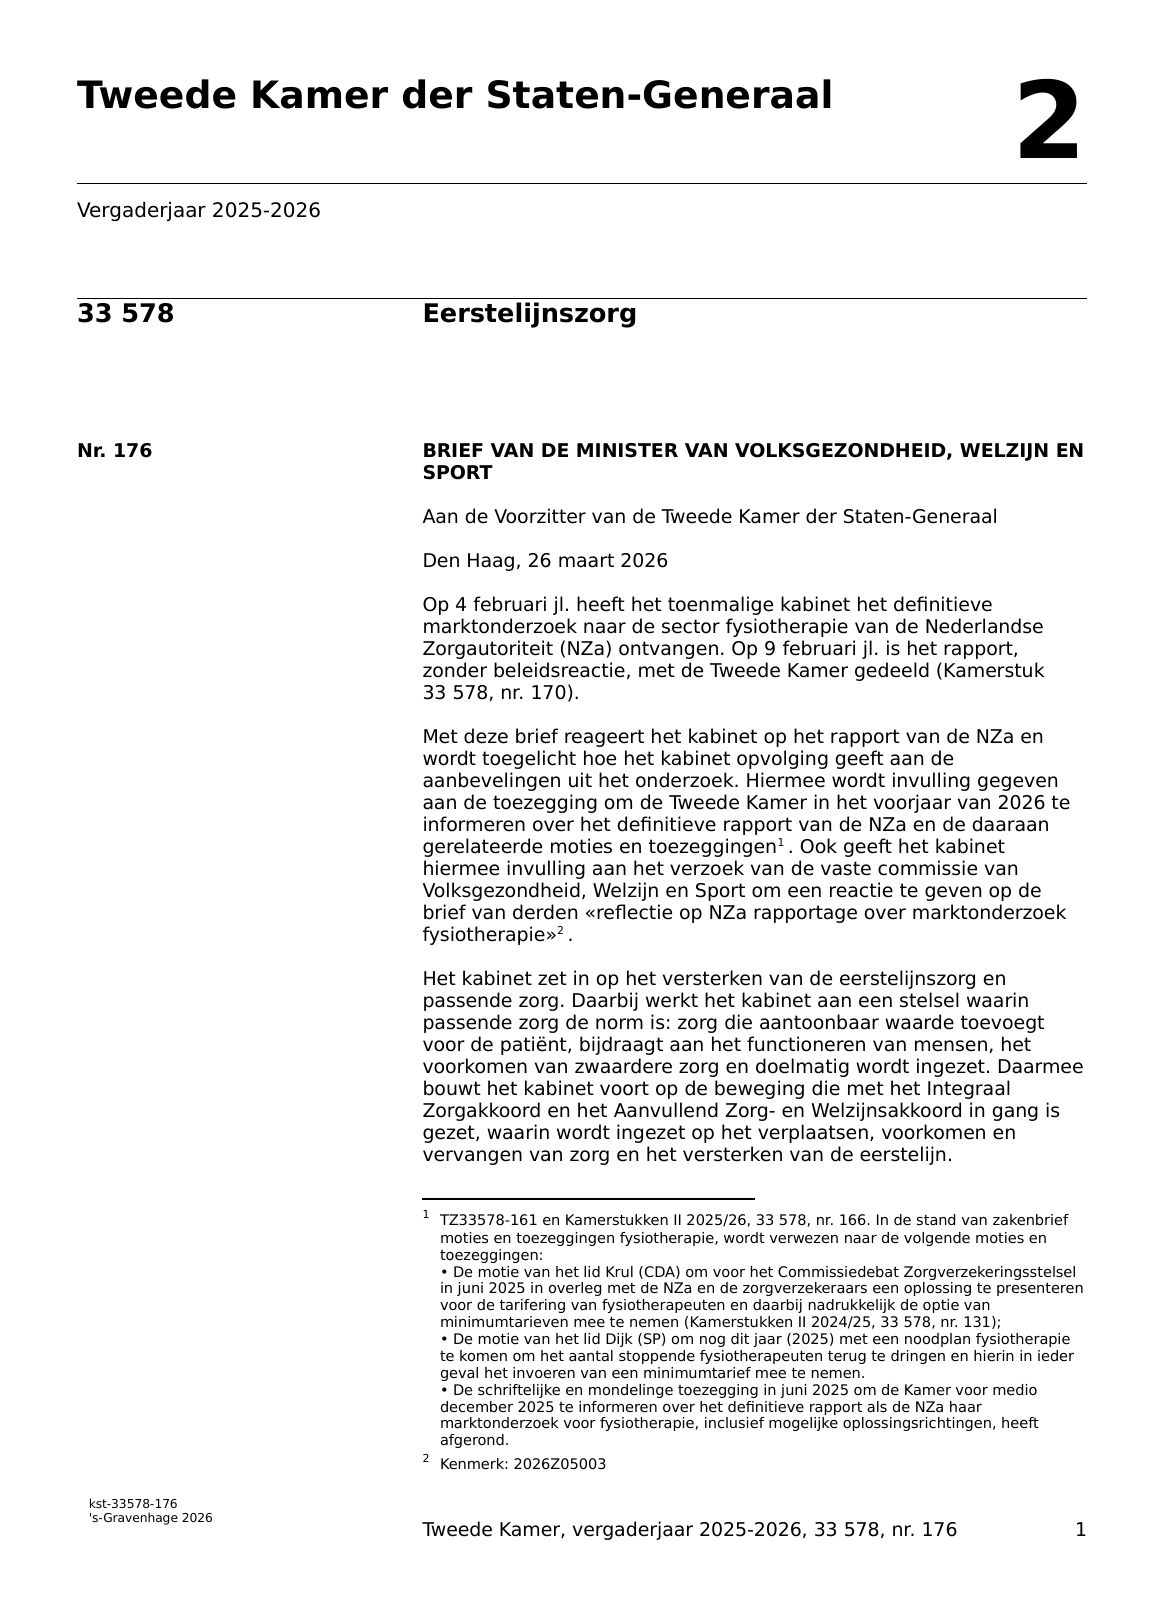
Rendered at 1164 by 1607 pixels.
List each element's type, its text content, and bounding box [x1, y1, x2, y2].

text Op 4 februari jl. heeft het toenmalige kabinet het definitieve marktonderzoek naar de sector fysiotherapie van de Nederlandse Zorgautoriteit (NZa) ontvangen. Op 9 februari jl. is het rapport, zonder beleidsreactie, met de Tweede Kamer gedeeld (Kamerstuk 33 578, nr. 170). [422, 594, 1087, 704]
text Aan de Voorzitter van de Tweede Kamer der Staten-Generaal [422, 506, 1087, 528]
text 's-Gravenhage 2026 [88, 1511, 323, 1525]
text TZ33578-161 en Kamerstukken II 2025/26, 33 578, nr. 166. In de stand van zakenbrief moties en toezeggingen fysiotherapie, wordt verwezen naar de volgende moties en toezeggingen: [422, 1208, 1087, 1264]
text • De motie van het lid Dijk (SP) om nog dit jaar (2025) met een noodplan fysiotherapie te komen om het aantal stoppende fysiotherapeuten terug te dringen en hierin in ieder geval het invoeren van een minimumtarief mee te nemen. [440, 1331, 1087, 1382]
table_header Tweede Kamer der Staten-Generaal [77, 59, 886, 183]
subtitle Nr. 176 BRIEF VAN DE MINISTER VAN VOLKSGEZONDHEID, WELZIJN EN SPORT [77, 440, 1087, 484]
text kst-33578-176 [88, 1497, 323, 1511]
text Met deze brief reageert het kabinet op het rapport van de NZa en wordt toegelicht hoe het kabinet opvolging geeft aan de aanbevelingen uit het onderzoek. Hiermee wordt invulling gegeven aan de toezegging om de Tweede Kamer in het voorjaar van 2026 te informeren over het definitieve rapport van de NZa en de daaraan gerelateerde moties en toezeggingen. Ook geeft het kabinet hiermee invulling aan het verzoek van de vaste commissie van Volksgezondheid, Welzijn en Sport om een reactie te geven op de brief van derden «reflectie op NZa rapportage over marktonderzoek fysiotherapie». [422, 726, 1087, 946]
table_cell Vergaderjaar 2025-2026 [77, 184, 1087, 298]
text Het kabinet zet in op het versterken van de eerstelijnszorg en passende zorg. Daarbij werkt het kabinet aan een stelsel waarin passende zorg de norm is: zorg die aantoonbaar waarde toevoegt voor de patiënt, bijdraagt aan het functioneren van mensen, het voorkomen van zwaardere zorg en doelmatig wordt ingezet. Daarmee bouwt het kabinet voort op de beweging die met het Integraal Zorgakkoord en het Aanvullend Zorg- en Welzijnsakkoord in gang is gezet, waarin wordt ingezet op het verplaatsen, voorkomen en vervangen van zorg en het versterken van de eerstelijn. [422, 968, 1087, 1166]
text • De motie van het lid Krul (CDA) om voor het Commissiedebat Zorgverzekeringsstelsel in juni 2025 in overleg met de NZa en de zorgverzekeraars een oplossing te presenteren voor de tarifering van fysiotherapeuten en daarbij nadrukkelijk de optie van minimumtarieven mee te nemen (Kamerstukken II 2024/25, 33 578, nr. 131); [440, 1264, 1087, 1331]
table_header 2 [886, 59, 1087, 183]
text Den Haag, 26 maart 2026 [422, 550, 1087, 572]
text • De schriftelijke en mondelinge toezegging in juni 2025 om de Kamer voor medio december 2025 te informeren over het definitieve rapport als de NZa haar marktonderzoek voor fysiotherapie, inclusief mogelijke oplossingsrichtingen, heeft afgerond. [440, 1382, 1087, 1449]
subtitle 33 578 Eerstelijnszorg [77, 299, 1087, 329]
text Kenmerk: 2026Z05003 [422, 1452, 1087, 1474]
